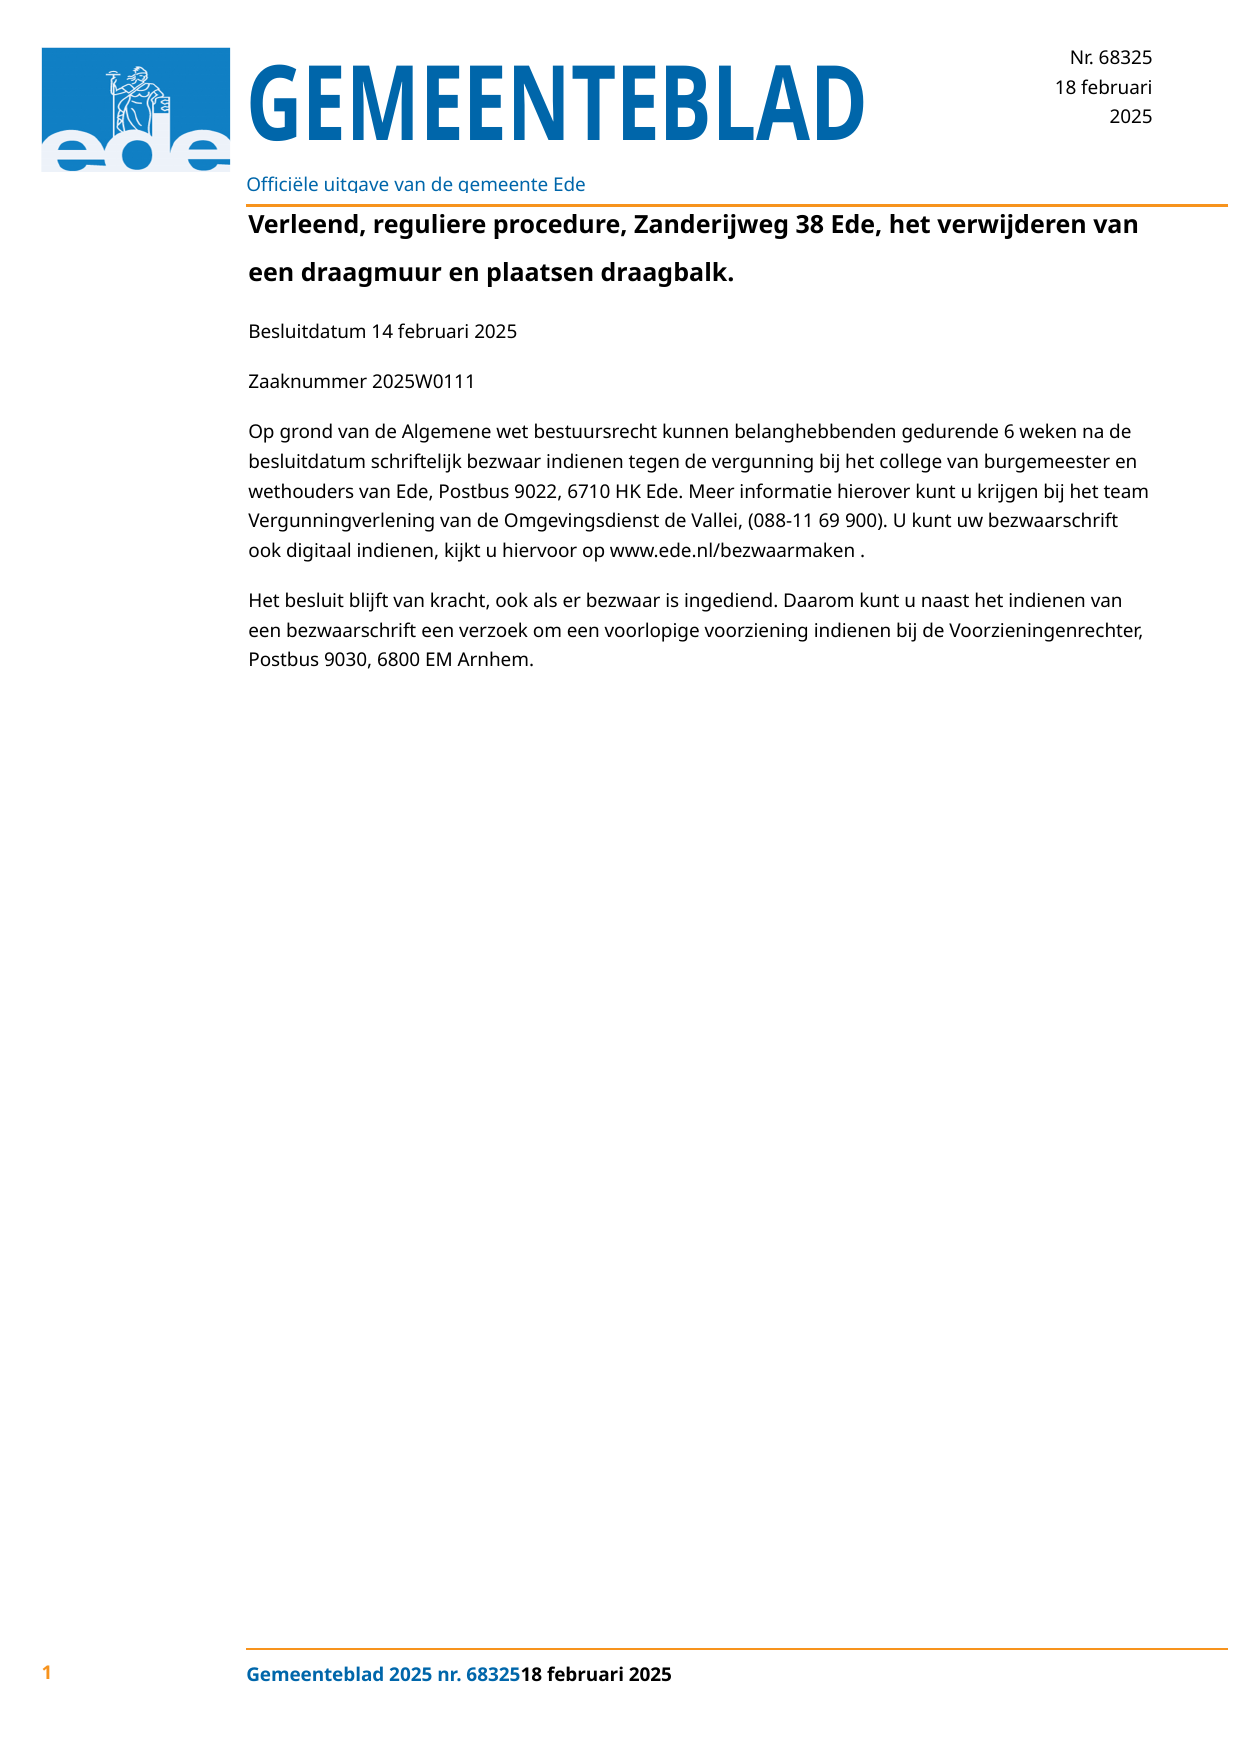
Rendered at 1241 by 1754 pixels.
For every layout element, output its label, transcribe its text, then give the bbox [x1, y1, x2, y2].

text Verleend, reguliere procedure, Zanderijweg 38 Ede, het verwijderen van een draagmuur en plaatsen draagbalk. [248, 207, 1152, 288]
picture [41, 47, 231, 172]
text Zaaknummer 2025W0111 [248, 368, 1152, 394]
text Op grond van de Algemene wet bestuursrecht kunnen belanghebbenden gedurende 6 weken na de besluitdatum schriftelijk bezwaar indienen tegen de vergunning bij het college van burgemeester en wethouders van Ede, Postbus 9022, 6710 HK Ede. Meer informatie hierover kunt u krijgen bij het team Vergunningverlening van de Omgevingsdienst de Vallei, (088-11 69 900). U kunt uw bezwaarschrift ook digitaal indienen, kijkt u hiervoor op www.ede.nl/bezwaarmaken . [248, 419, 1152, 563]
text Het besluit blijft van kracht, ook als er bezwaar is ingediend. Daarom kunt u naast het indienen van een bezwaarschrift een verzoek om een voorlopige voorziening indienen bij de Voorzieningenrechter, Postbus 9030, 6800 EM Arnhem. [248, 587, 1152, 672]
text Besluitdatum 14 februari 2025 [248, 318, 1152, 344]
